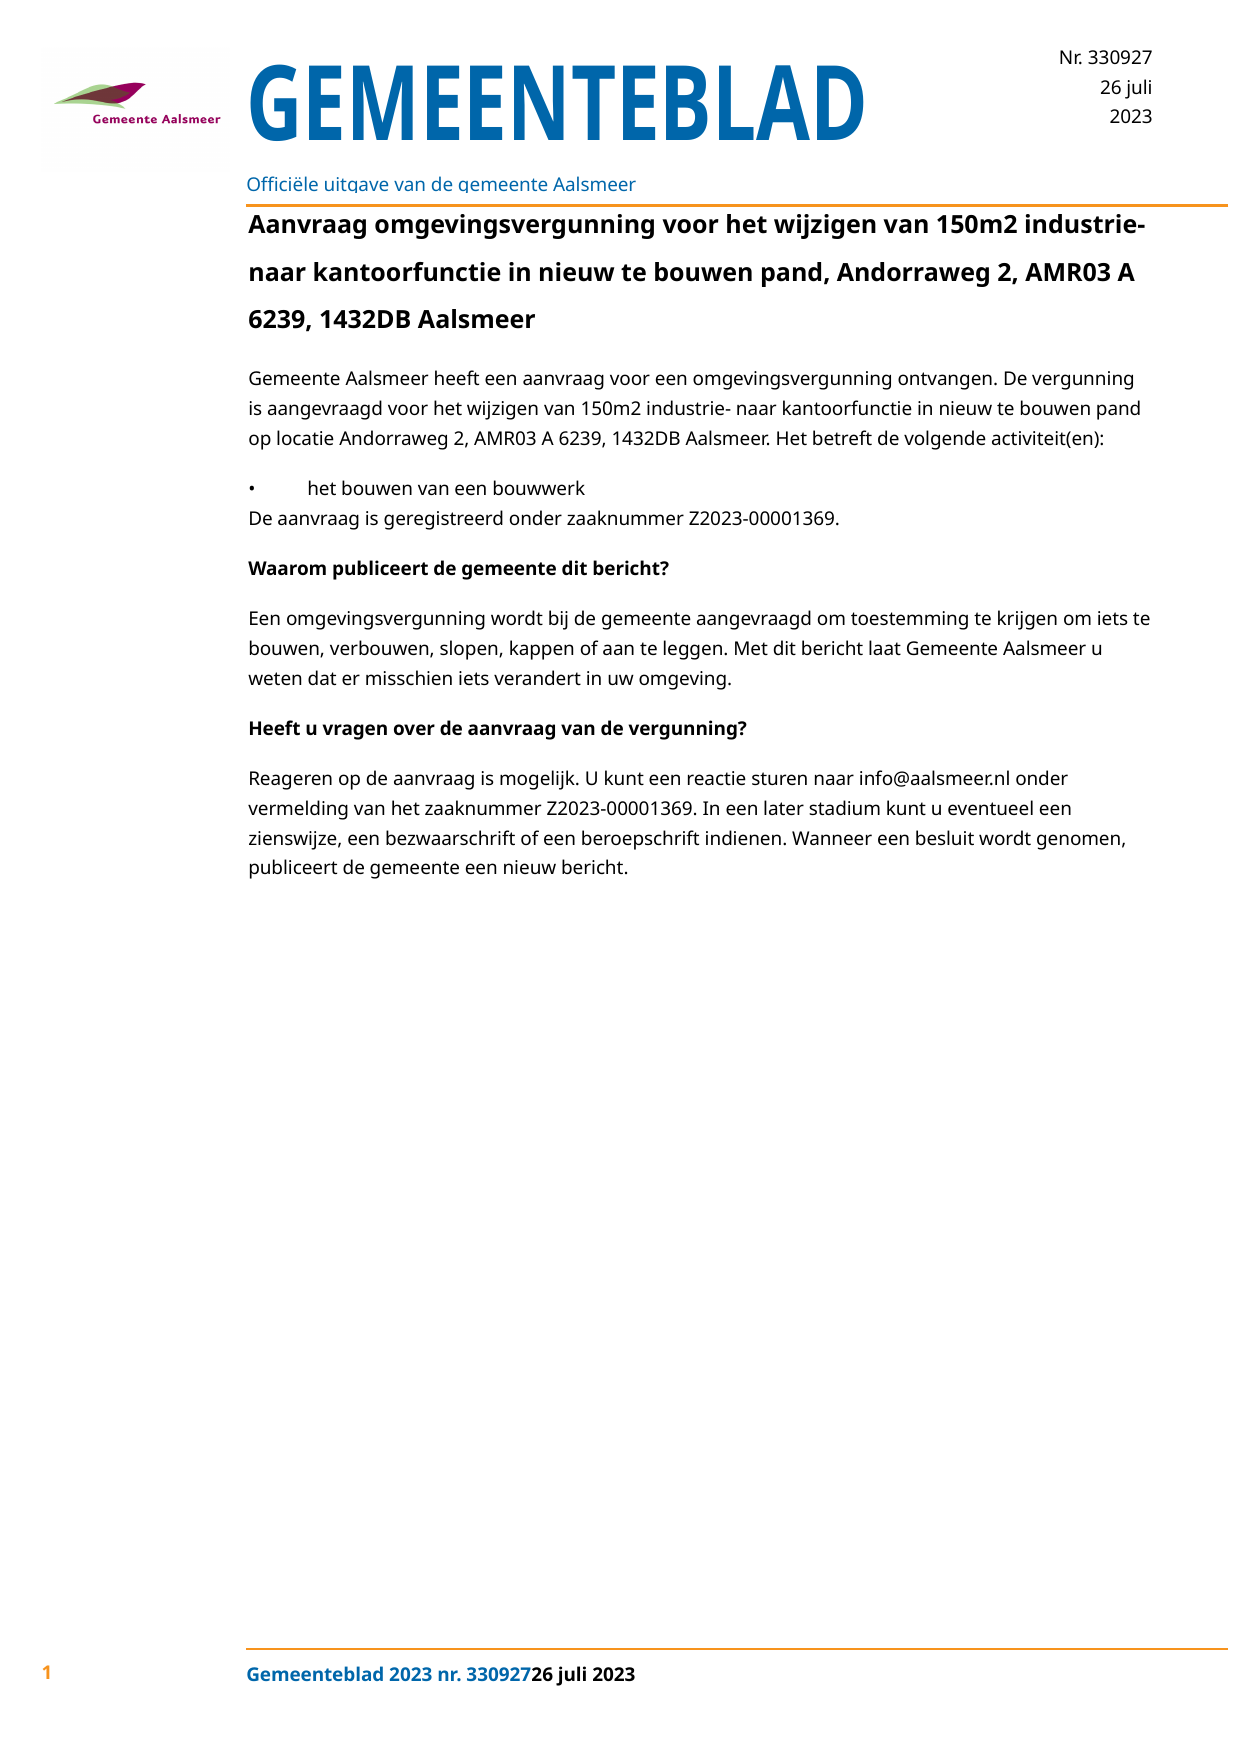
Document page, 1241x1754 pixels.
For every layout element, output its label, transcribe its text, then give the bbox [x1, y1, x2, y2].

text Gemeente Aalsmeer heeft een aanvraag voor een omgevingsvergunning ontvangen. De vergunning is aangevraagd voor het wijzigen van 150m2 industrie- naar kantoorfunctie in nieuw te bouwen pand op locatie Andorraweg 2, AMR03 A 6239, 1432DB Aalsmeer. Het betreft de volgende activiteit(en): [248, 366, 1152, 450]
picture [41, 47, 231, 172]
text Reageren op de aanvraag is mogelijk. U kunt een reactie sturen naar info@aalsmeer.nl onder vermelding van het zaaknummer Z2023-00001369. In een later stadium kunt u eventueel een zienswijze, een bezwaarschrift of een beroepschrift indienen. Wanneer een besluit wordt genomen, publiceert de gemeente een nieuw bericht. [248, 766, 1152, 880]
text Waarom publiceert de gemeente dit bericht? [248, 555, 1152, 581]
text Een omgevingsvergunning wordt bij de gemeente aangevraagd om toestemming te krijgen om iets te bouwen, verbouwen, slopen, kappen of aan te leggen. Met dit bericht laat Gemeente Aalsmeer u weten dat er misschien iets verandert in uw omgeving. [248, 606, 1152, 690]
list het bouwen van een bouwwerk [248, 475, 1152, 501]
text Heeft u vragen over de aanvraag van de vergunning? [248, 715, 1152, 741]
text De aanvraag is geregistreerd onder zaaknummer Z2023-00001369. [248, 505, 1152, 530]
text Aanvraag omgevingsvergunning voor het wijzigen van 150m2 industrie- naar kantoorfunctie in nieuw te bouwen pand, Andorraweg 2, AMR03 A 6239, 1432DB Aalsmeer [248, 207, 1152, 336]
